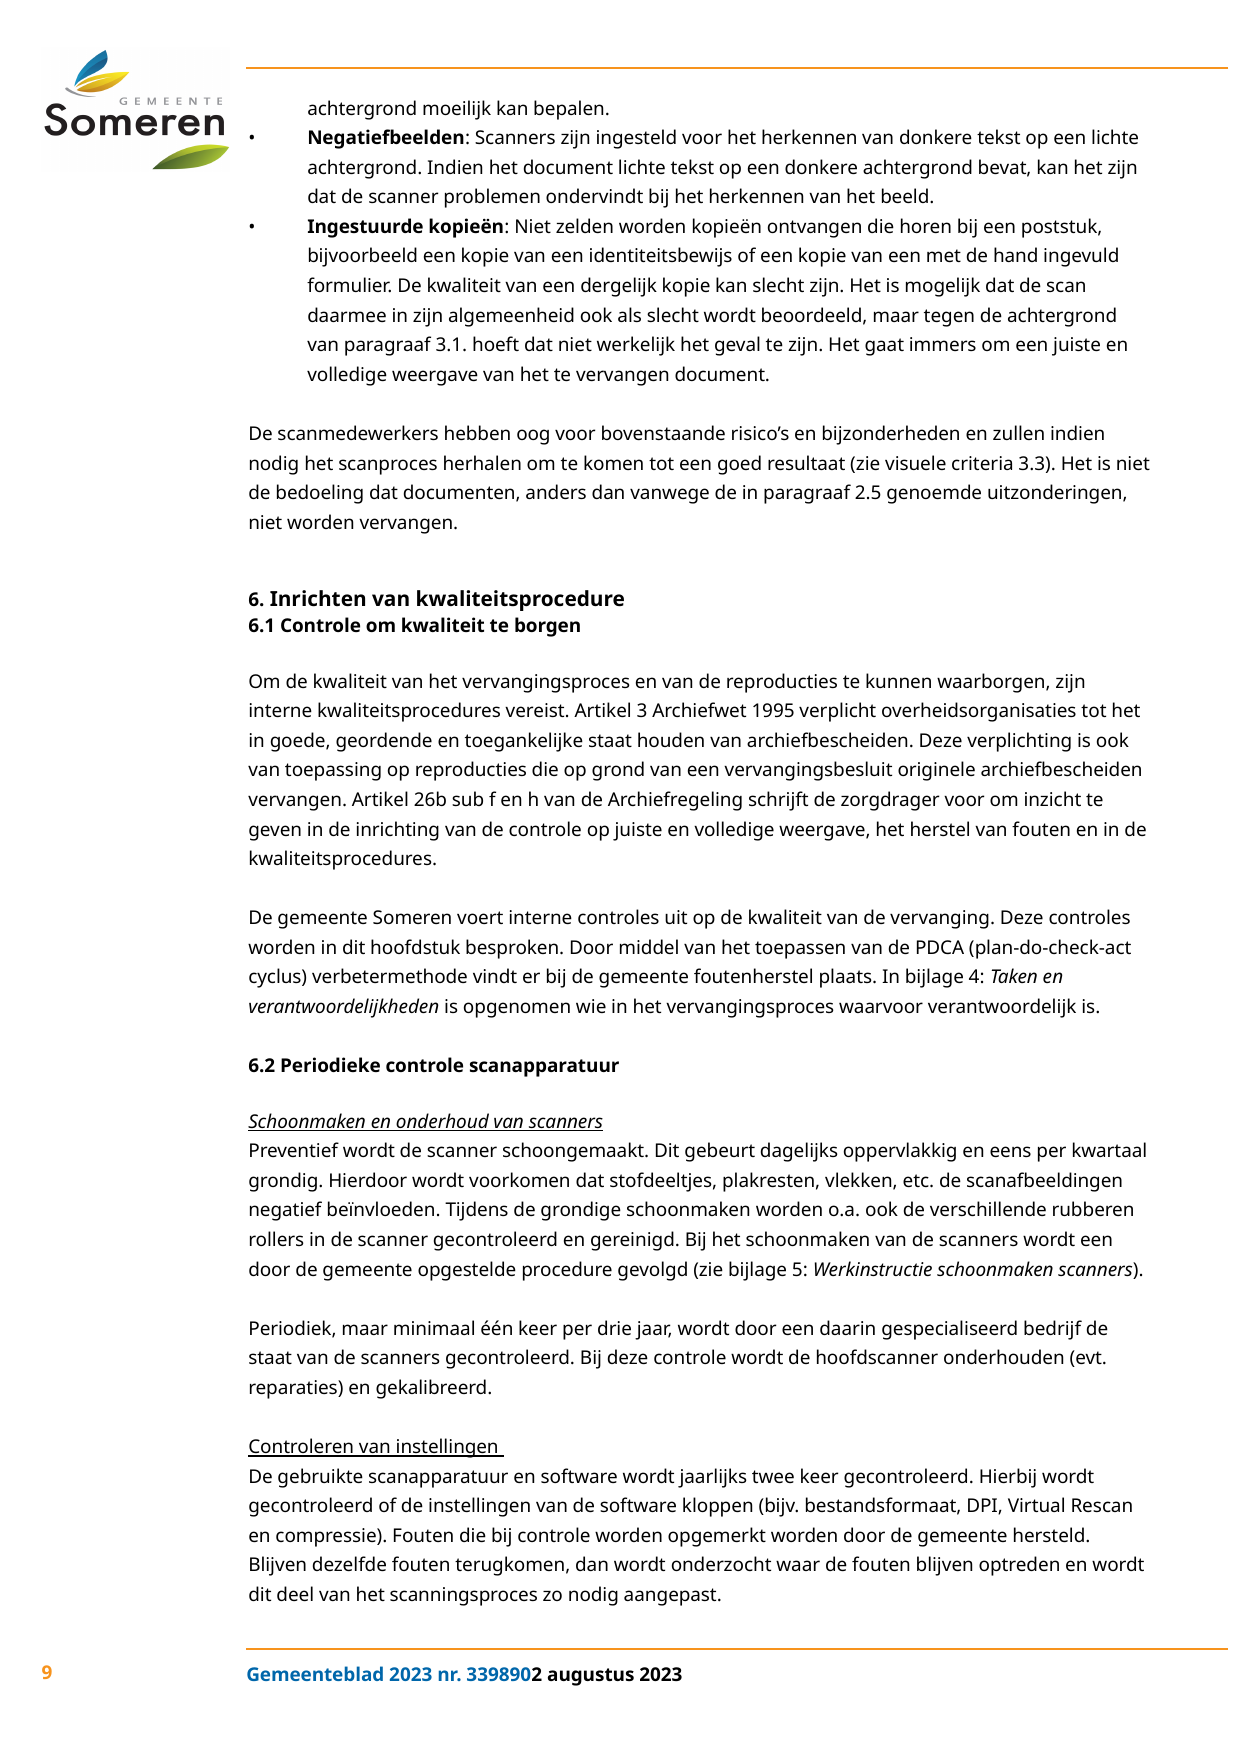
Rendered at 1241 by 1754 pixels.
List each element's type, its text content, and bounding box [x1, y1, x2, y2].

list Ingestuurde kopieën: Niet zelden worden kopieën ontvangen die horen bij een poststuk, bijvoorbeeld een kopie van een identiteitsbewijs of een kopie van een met de hand ingevuld formulier. De kwaliteit van een dergelijk kopie kan slecht zijn. Het is mogelijk dat de scan daarmee in zijn algemeenheid ook als slecht wordt beoordeeld, maar tegen de achtergrond van paragraaf 3.1. hoeft dat niet werkelijk het geval te zijn. Het gaat immers om een juiste en volledige weergave van het te vervangen document. [248, 213, 1152, 387]
text De gemeente Someren voert interne controles uit op de kwaliteit van de vervanging. Deze controles worden in dit hoofdstuk besproken. Door middel van het toepassen van de PDCA (plan-do-check-act cyclus) verbetermethode vindt er bij de gemeente foutenherstel plaats. In bijlage 4: Taken en verantwoordelijkheden is opgenomen wie in het vervangingsproces waarvoor verantwoordelijk is. [248, 904, 1152, 1019]
text De scanmedewerkers hebben oog voor bovenstaande risico’s en bijzonderheden en zullen indien nodig het scanproces herhalen om te komen tot een goed resultaat (zie visuele criteria 3.3). Het is niet de bedoeling dat documenten, anders dan vanwege de in paragraaf 2.5 genoemde uitzonderingen, niet worden vervangen. [248, 420, 1152, 535]
text 6.2 Periodieke controle scanapparatuur [248, 1052, 1152, 1078]
text Preventief wordt de scanner schoongemaakt. Dit gebeurt dagelijks oppervlakkig en eens per kwartaal grondig. Hierdoor wordt voorkomen dat stofdeeltjes, plakresten, vlekken, etc. de scanafbeeldingen negatief beïnvloeden. Tijdens de grondige schoonmaken worden o.a. ook de verschillende rubberen rollers in de scanner gecontroleerd en gereinigd. Bij het schoonmaken van de scanners wordt een door de gemeente opgestelde procedure gevolgd (zie bijlage 5: Werkinstructie schoonmaken scanners). [248, 1137, 1152, 1281]
picture [41, 47, 231, 172]
text Periodiek, maar minimaal één keer per drie jaar, wordt door een daarin gespecialiseerd bedrijf de staat van de scanners gecontroleerd. Bij deze controle wordt de hoofdscanner onderhouden (evt. reparaties) en gekalibreerd. [248, 1315, 1152, 1400]
text 6. Inrichten van kwaliteitsprocedure [248, 584, 1152, 613]
text De gebruikte scanapparatuur en software wordt jaarlijks twee keer gecontroleerd. Hierbij wordt gecontroleerd of de instellingen van de software kloppen (bijv. bestandsformaat, DPI, Virtual Rescan en compressie). Fouten die bij controle worden opgemerkt worden door de gemeente hersteld. Blijven dezelfde fouten terugkomen, dan wordt onderzocht waar de fouten blijven optreden en wordt dit deel van het scanningsproces zo nodig aangepast. [248, 1463, 1152, 1607]
list -achtergrond moeilijk kan bepalen. [248, 95, 1152, 121]
text 6.1 Controle om kwaliteit te borgen [248, 613, 1152, 638]
text Schoonmaken en onderhoud van scanners [248, 1108, 1152, 1133]
text Controleren van instellingen [248, 1433, 1152, 1459]
text Om de kwaliteit van het vervangingsproces en van de reproducties te kunnen waarborgen, zijn interne kwaliteitsprocedures vereist. Artikel 3 Archiefwet 1995 verplicht overheidsorganisaties tot het in goede, geordende en toegankelijke staat houden van archiefbescheiden. Deze verplichting is ook van toepassing op reproducties die op grond van een vervangingsbesluit originele archiefbescheiden vervangen. Artikel 26b sub f en h van de Archiefregeling schrijft de zorgdrager voor om inzicht te geven in de inrichting van de controle op juiste en volledige weergave, het herstel van fouten en in de kwaliteitsprocedures. [248, 668, 1152, 871]
list Negatiefbeelden: Scanners zijn ingesteld voor het herkennen van donkere tekst op een lichte achtergrond. Indien het document lichte tekst op een donkere achtergrond bevat, kan het zijn dat de scanner problemen ondervindt bij het herkennen van het beeld. [248, 124, 1152, 209]
